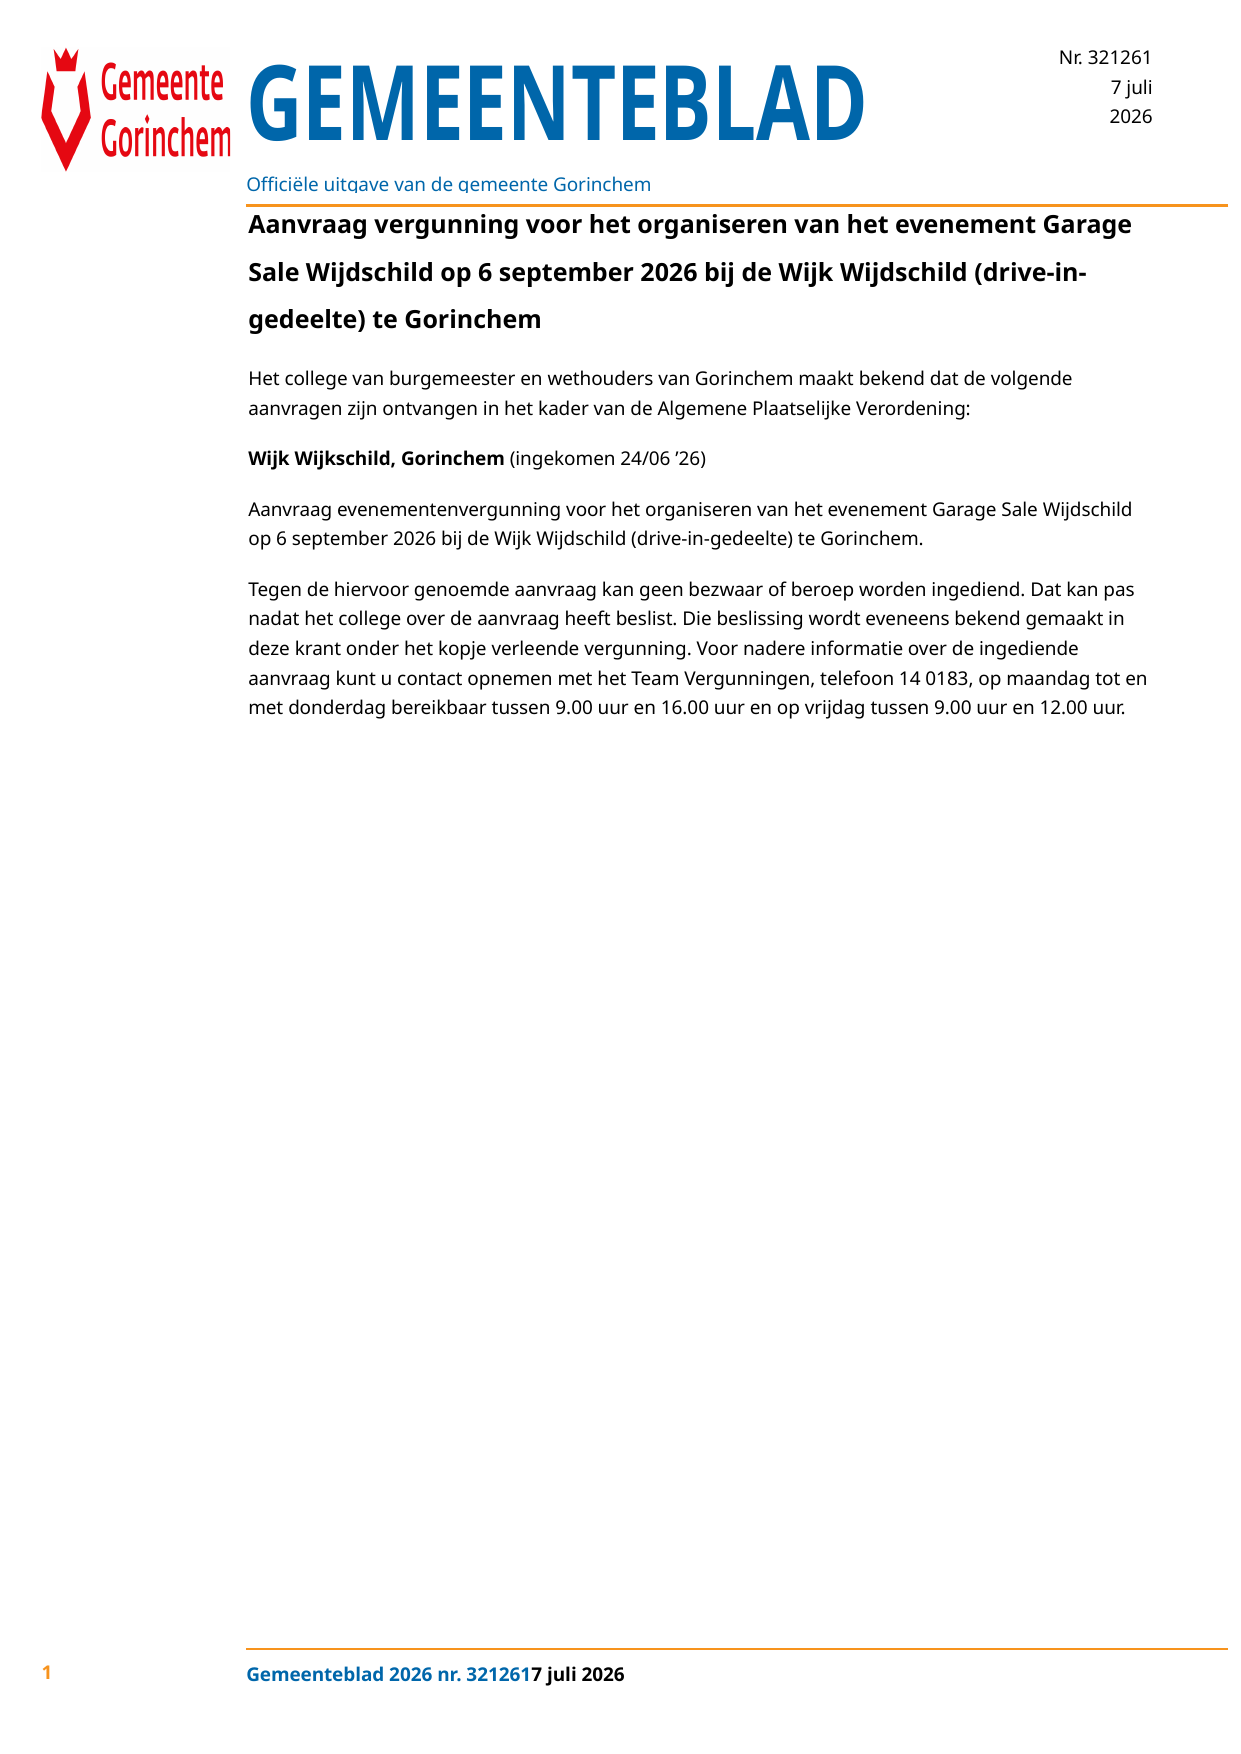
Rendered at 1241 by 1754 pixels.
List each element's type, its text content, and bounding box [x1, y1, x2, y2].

text Het college van burgemeester en wethouders van Gorinchem maakt bekend dat de volgende aanvragen zijn ontvangen in het kader van de Algemene Plaatselijke Verordening: [248, 366, 1152, 421]
text Wijk Wijkschild, Gorinchem (ingekomen 24/06 ’26) [248, 446, 1152, 471]
picture [41, 47, 231, 172]
text Aanvraag evenementenvergunning voor het organiseren van het evenement Garage Sale Wijdschild op 6 september 2026 bij de Wijk Wijdschild (drive-in-gedeelte) te Gorinchem. [248, 496, 1152, 551]
text Aanvraag vergunning voor het organiseren van het evenement Garage Sale Wijdschild op 6 september 2026 bij de Wijk Wijdschild (drive-in-gedeelte) te Gorinchem [248, 207, 1152, 336]
text Tegen de hiervoor genoemde aanvraag kan geen bezwaar of beroep worden ingediend. Dat kan pas nadat het college over de aanvraag heeft beslist. Die beslissing wordt eveneens bekend gemaakt in deze krant onder het kopje verleende vergunning. Voor nadere informatie over de ingediende aanvraag kunt u contact opnemen met het Team Vergunningen, telefoon 14 0183, op maandag tot en met donderdag bereikbaar tussen 9.00 uur en 16.00 uur en op vrijdag tussen 9.00 uur en 12.00 uur. [248, 576, 1152, 720]
